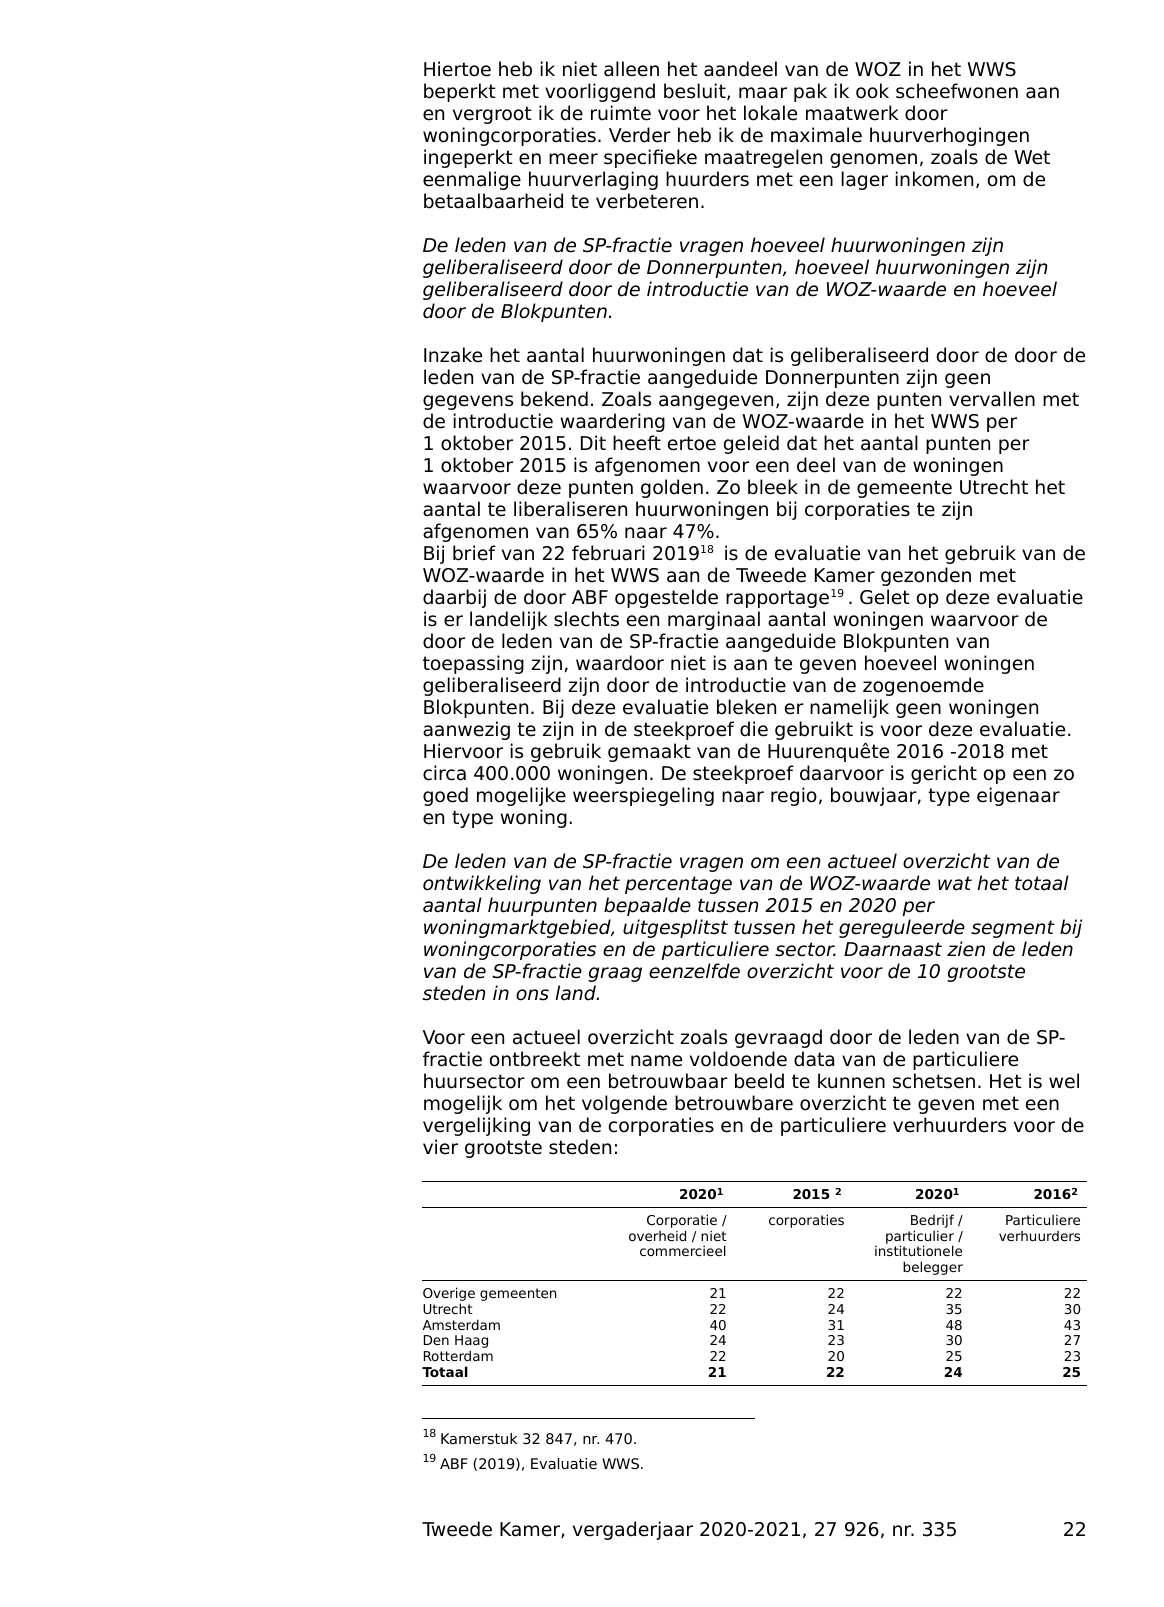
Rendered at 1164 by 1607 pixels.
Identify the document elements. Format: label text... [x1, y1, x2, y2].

table_cell 48 [850, 1318, 968, 1333]
text Kamerstuk 32 847, nr. 470. [422, 1427, 1087, 1449]
table_header 2015 2 [732, 1182, 850, 1207]
table_cell 25 [969, 1365, 1087, 1385]
table_cell 23 [969, 1349, 1087, 1364]
table_cell Overige gemeenten [422, 1281, 614, 1302]
table_cell 30 [969, 1302, 1087, 1317]
table_header 20201 [850, 1182, 968, 1207]
table_cell 24 [850, 1365, 968, 1385]
table_cell 20 [732, 1349, 850, 1364]
text Voor een actueel overzicht zoals gevraagd door de leden van de SP-fractie ontbreekt met name voldoende data van de particuliere huursector om een betrouwbaar beeld te kunnen schetsen. Het is wel mogelijk om het volgende betrouwbare overzicht te geven met een vergelijking van de corporaties en de particuliere verhuurders voor de vier grootste steden: [422, 1027, 1087, 1159]
text Bij brief van 22 februari 2019 is de evaluatie van het gebruik van de WOZ-waarde in het WWS aan de Tweede Kamer gezonden met daarbij de door ABF opgestelde rapportage. Gelet op deze evaluatie is er landelijk slechts een marginaal aantal woningen waarvoor de door de leden van de SP-fractie aangeduide Blokpunten van toepassing zijn, waardoor niet is aan te geven hoeveel woningen geliberaliseerd zijn door de introductie van de zogenoemde Blokpunten. Bij deze evaluatie bleken er namelijk geen woningen aanwezig te zijn in de steekproef die gebruikt is voor deze evaluatie. Hiervoor is gebruik gemaakt van de Huurenquête 2016 -2018 met circa 400.000 woningen. De steekproef daarvoor is gericht op een zo goed mogelijke weerspiegeling naar regio, bouwjaar, type eigenaar en type woning. [422, 543, 1087, 829]
table_cell 30 [850, 1333, 968, 1349]
table_cell Totaal [422, 1365, 614, 1385]
table_cell 21 [614, 1365, 732, 1385]
table_cell 22 [732, 1365, 850, 1385]
table_cell 27 [969, 1333, 1087, 1349]
table_cell Particuliere verhuurders [969, 1208, 1087, 1280]
text Hiertoe heb ik niet alleen het aandeel van de WOZ in het WWS beperkt met voorliggend besluit, maar pak ik ook scheefwonen aan en vergroot ik de ruimte voor het lokale maatwerk door woningcorporaties. Verder heb ik de maximale huurverhogingen ingeperkt en meer specifieke maatregelen genomen, zoals de Wet eenmalige huurverlaging huurders met een lager inkomen, om de betaalbaarheid te verbeteren. [422, 59, 1087, 213]
text ABF (2019), Evaluatie WWS. [422, 1452, 1087, 1474]
table_cell Bedrijf / particulier / institutionele belegger [850, 1208, 968, 1280]
table_cell 35 [850, 1302, 968, 1317]
table_cell 24 [614, 1333, 732, 1349]
table_cell 21 [614, 1281, 732, 1302]
table_header 20201 [614, 1182, 732, 1207]
text De leden van de SP-fractie vragen hoeveel huurwoningen zijn geliberaliseerd door de Donnerpunten, hoeveel huurwoningen zijn geliberaliseerd door de introductie van de WOZ-waarde en hoeveel door de Blokpunten. [422, 235, 1087, 323]
table_cell 22 [614, 1349, 732, 1364]
text De leden van de SP-fractie vragen om een actueel overzicht van de ontwikkeling van het percentage van de WOZ-waarde wat het totaal aantal huurpunten bepaalde tussen 2015 en 2020 per woningmarktgebied, uitgesplitst tussen het gereguleerde segment bij woningcorporaties en de particuliere sector. Daarnaast zien de leden van de SP-fractie graag eenzelfde overzicht voor de 10 grootste steden in ons land. [422, 851, 1087, 1005]
table_cell Den Haag [422, 1333, 614, 1349]
table_cell [422, 1208, 614, 1280]
table_cell 22 [969, 1281, 1087, 1302]
text Inzake het aantal huurwoningen dat is geliberaliseerd door de door de leden van de SP-fractie aangeduide Donnerpunten zijn geen gegevens bekend. Zoals aangegeven, zijn deze punten vervallen met de introductie waardering van de WOZ-waarde in het WWS per 1 oktober 2015. Dit heeft ertoe geleid dat het aantal punten per 1 oktober 2015 is afgenomen voor een deel van de woningen waarvoor deze punten golden. Zo bleek in de gemeente Utrecht het aantal te liberaliseren huurwoningen bij corporaties te zijn afgenomen van 65% naar 47%. [422, 345, 1087, 543]
table_cell Corporatie / overheid / niet commercieel [614, 1208, 732, 1280]
table_cell 22 [850, 1281, 968, 1302]
table_cell 22 [614, 1302, 732, 1317]
table_cell 43 [969, 1318, 1087, 1333]
table_cell 31 [732, 1318, 850, 1333]
table_cell 22 [732, 1281, 850, 1302]
table_cell corporaties [732, 1208, 850, 1280]
table_cell 40 [614, 1318, 732, 1333]
table_cell 25 [850, 1349, 968, 1364]
table_cell Amsterdam [422, 1318, 614, 1333]
table_cell Rotterdam [422, 1349, 614, 1364]
table_cell Utrecht [422, 1302, 614, 1317]
table_header [422, 1182, 614, 1207]
table_header 20162 [969, 1182, 1087, 1207]
table_cell 23 [732, 1333, 850, 1349]
table_cell 24 [732, 1302, 850, 1317]
